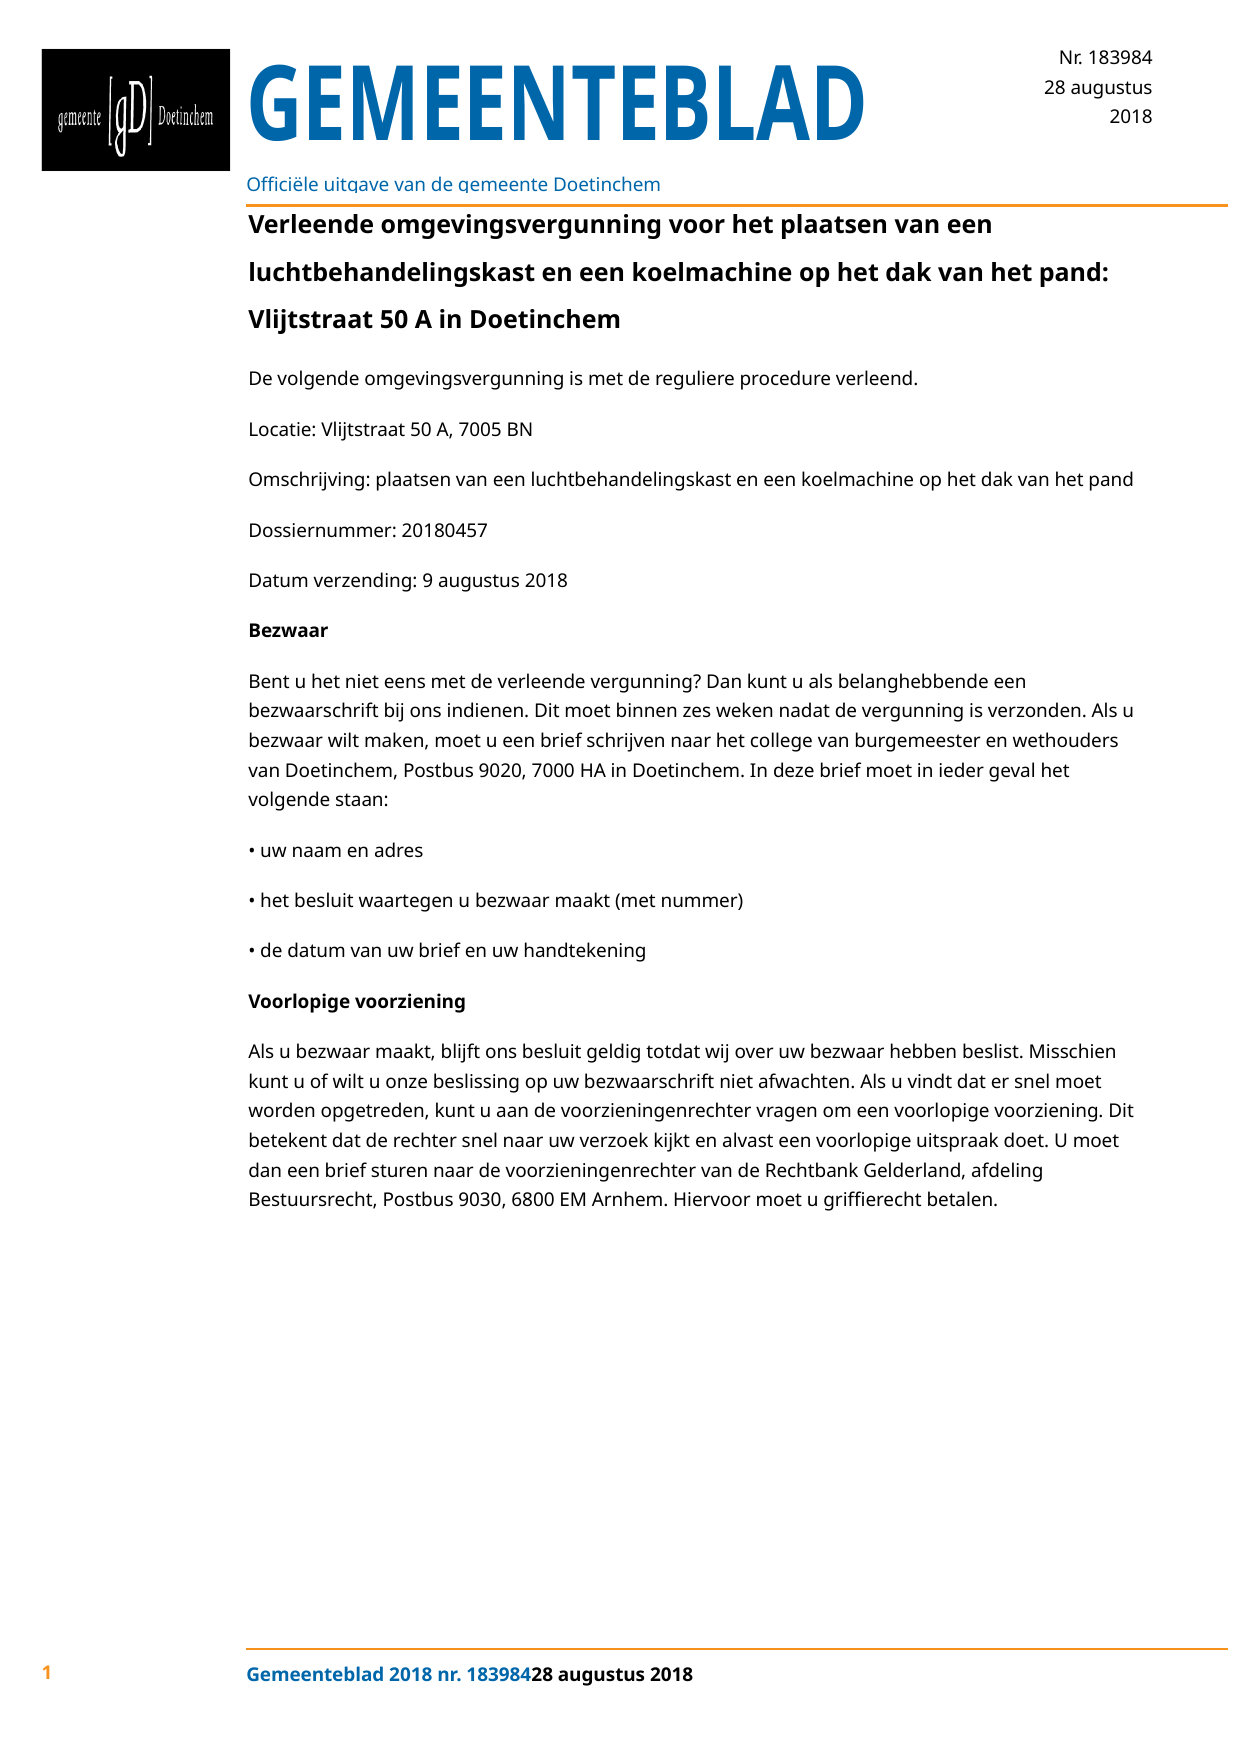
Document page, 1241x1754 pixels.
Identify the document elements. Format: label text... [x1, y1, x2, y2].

text Datum verzending: 9 augustus 2018 [248, 567, 1152, 593]
picture [41, 47, 231, 172]
text Omschrijving: plaatsen van een luchtbehandelingskast en een koelmachine op het dak van het pand [248, 466, 1152, 492]
text Bezwaar [248, 618, 1152, 643]
text • het besluit waartegen u bezwaar maakt (met nummer) [248, 887, 1152, 913]
text Locatie: Vlijtstraat 50 A, 7005 BN [248, 416, 1152, 442]
text • uw naam en adres [248, 837, 1152, 862]
text • de datum van uw brief en uw handtekening [248, 938, 1152, 963]
text Dossiernummer: 20180457 [248, 517, 1152, 542]
text Voorlopige voorziening [248, 988, 1152, 1014]
text Als u bezwaar maakt, blijft ons besluit geldig totdat wij over uw bezwaar hebben beslist. Misschien kunt u of wilt u onze beslissing op uw bezwaarschrift niet afwachten. Als u vindt dat er snel moet worden opgetreden, kunt u aan de voorzieningenrechter vragen om een voorlopige voorziening. Dit betekent dat de rechter snel naar uw verzoek kijkt en alvast een voorlopige uitspraak doet. U moet dan een brief sturen naar de voorzieningenrechter van de Rechtbank Gelderland, afdeling Bestuursrecht, Postbus 9030, 6800 EM Arnhem. Hiervoor moet u griffierecht betalen. [248, 1038, 1152, 1212]
text Verleende omgevingsvergunning voor het plaatsen van een luchtbehandelingskast en een koelmachine op het dak van het pand: Vlijtstraat 50 A in Doetinchem [248, 207, 1152, 336]
text De volgende omgevingsvergunning is met de reguliere procedure verleend. [248, 366, 1152, 391]
text Bent u het niet eens met de verleende vergunning? Dan kunt u als belanghebbende een bezwaarschrift bij ons indienen. Dit moet binnen zes weken nadat de vergunning is verzonden. Als u bezwaar wilt maken, moet u een brief schrijven naar het college van burgemeester en wethouders van Doetinchem, Postbus 9020, 7000 HA in Doetinchem. In deze brief moet in ieder geval het volgende staan: [248, 668, 1152, 812]
